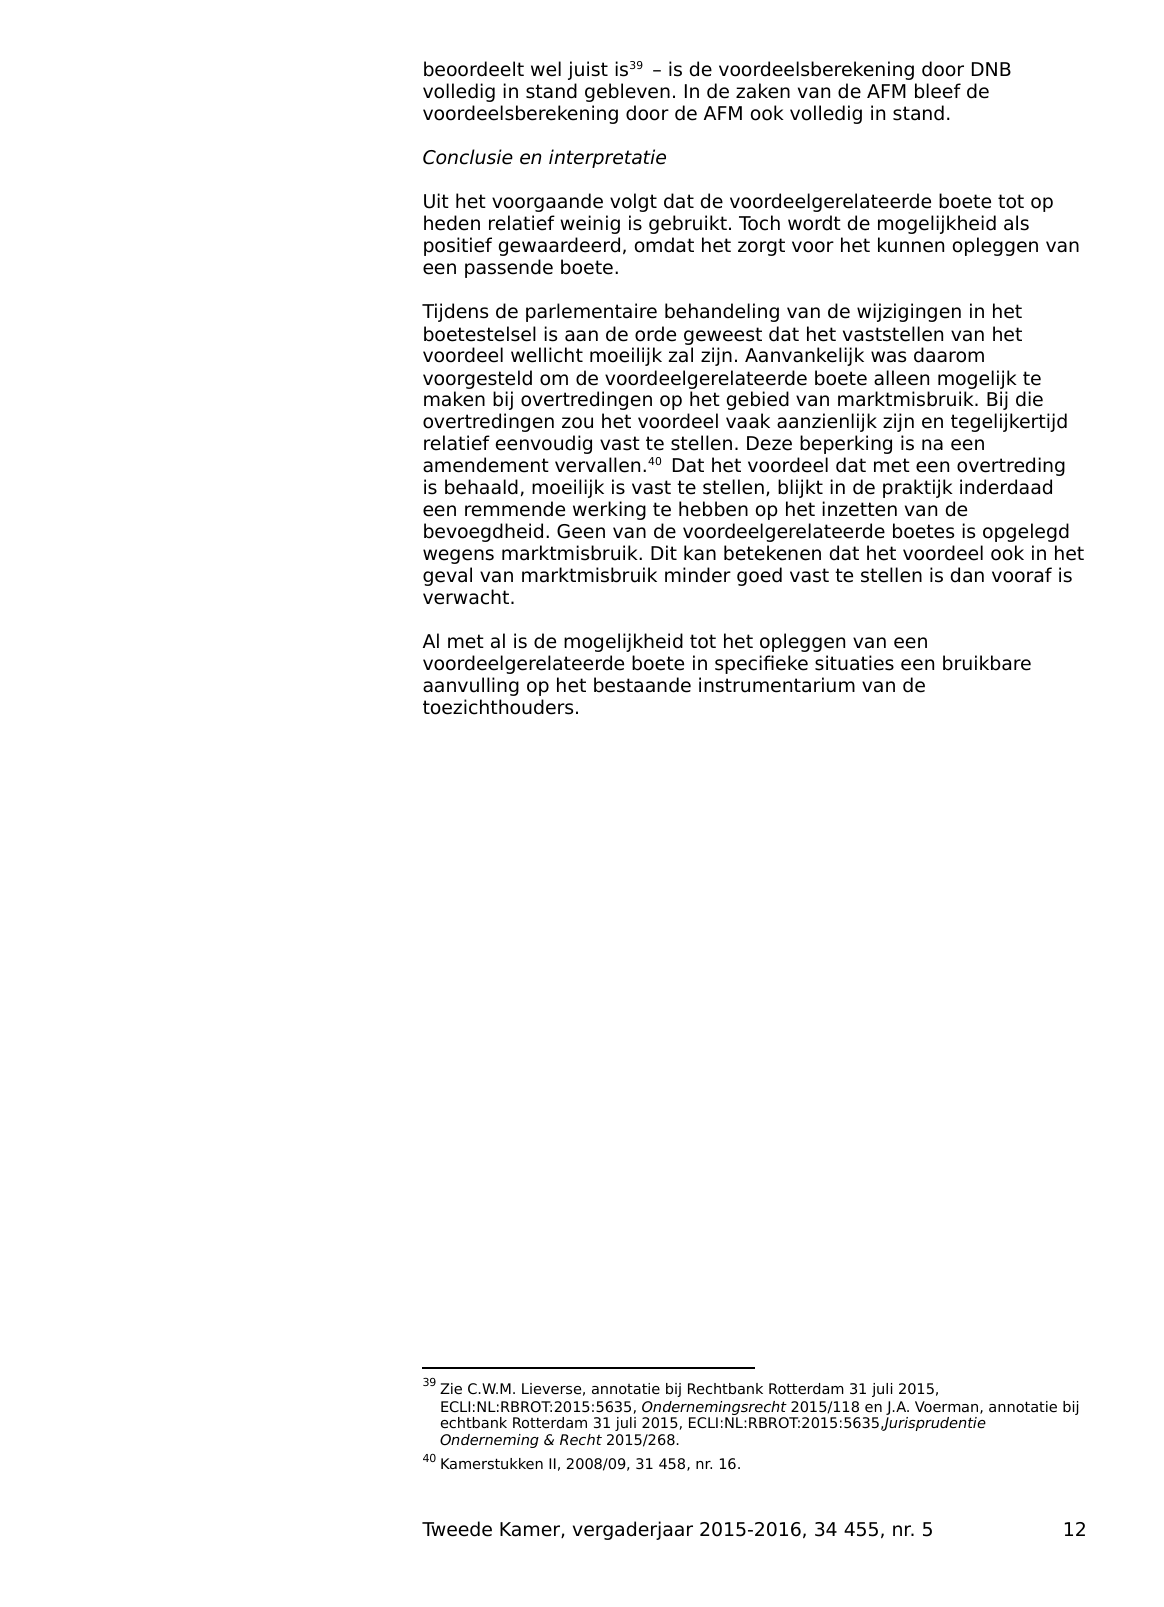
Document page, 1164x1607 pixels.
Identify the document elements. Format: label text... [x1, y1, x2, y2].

text Uit het voorgaande volgt dat de voordeelgerelateerde boete tot op heden relatief weinig is gebruikt. Toch wordt de mogelijkheid als positief gewaardeerd, omdat het zorgt voor het kunnen opleggen van een passende boete. [422, 191, 1087, 279]
text Tijdens de parlementaire behandeling van de wijzigingen in het boetestelsel is aan de orde geweest dat het vaststellen van het voordeel wellicht moeilijk zal zijn. Aanvankelijk was daarom voorgesteld om de voordeelgerelateerde boete alleen mogelijk te maken bij overtredingen op het gebied van marktmisbruik. Bij die overtredingen zou het voordeel vaak aanzienlijk zijn en tegelijkertijd relatief eenvoudig vast te stellen. Deze beperking is na een amendement vervallen. Dat het voordeel dat met een overtreding is behaald, moeilijk is vast te stellen, blijkt in de praktijk inderdaad een remmende werking te hebben op het inzetten van de bevoegdheid. Geen van de voordeelgerelateerde boetes is opgelegd wegens marktmisbruik. Dit kan betekenen dat het voordeel ook in het geval van marktmisbruik minder goed vast te stellen is dan vooraf is verwacht. [422, 301, 1087, 609]
subtitle Conclusie en interpretatie [422, 147, 1087, 169]
text Al met al is de mogelijkheid tot het opleggen van een voordeelgerelateerde boete in specifieke situaties een bruikbare aanvulling op het bestaande instrumentarium van de toezichthouders. [422, 631, 1087, 719]
text Kamerstukken II, 2008/09, 31 458, nr. 16. [422, 1452, 1087, 1474]
text Zie C.W.M. Lieverse, annotatie bij Rechtbank Rotterdam 31 juli 2015, ECLI:NL:RBROT:2015:5635, Ondernemingsrecht 2015/118 en J.A. Voerman, annotatie bij echtbank Rotterdam 31 juli 2015, ECLI:NL:RBROT:2015:5635,Jurisprudentie Onderneming & Recht 2015/268. [422, 1377, 1087, 1449]
text beoordeelt wel juist is – is de voordeelsberekening door DNB volledig in stand gebleven. In de zaken van de AFM bleef de voordeelsberekening door de AFM ook volledig in stand. [422, 59, 1087, 125]
